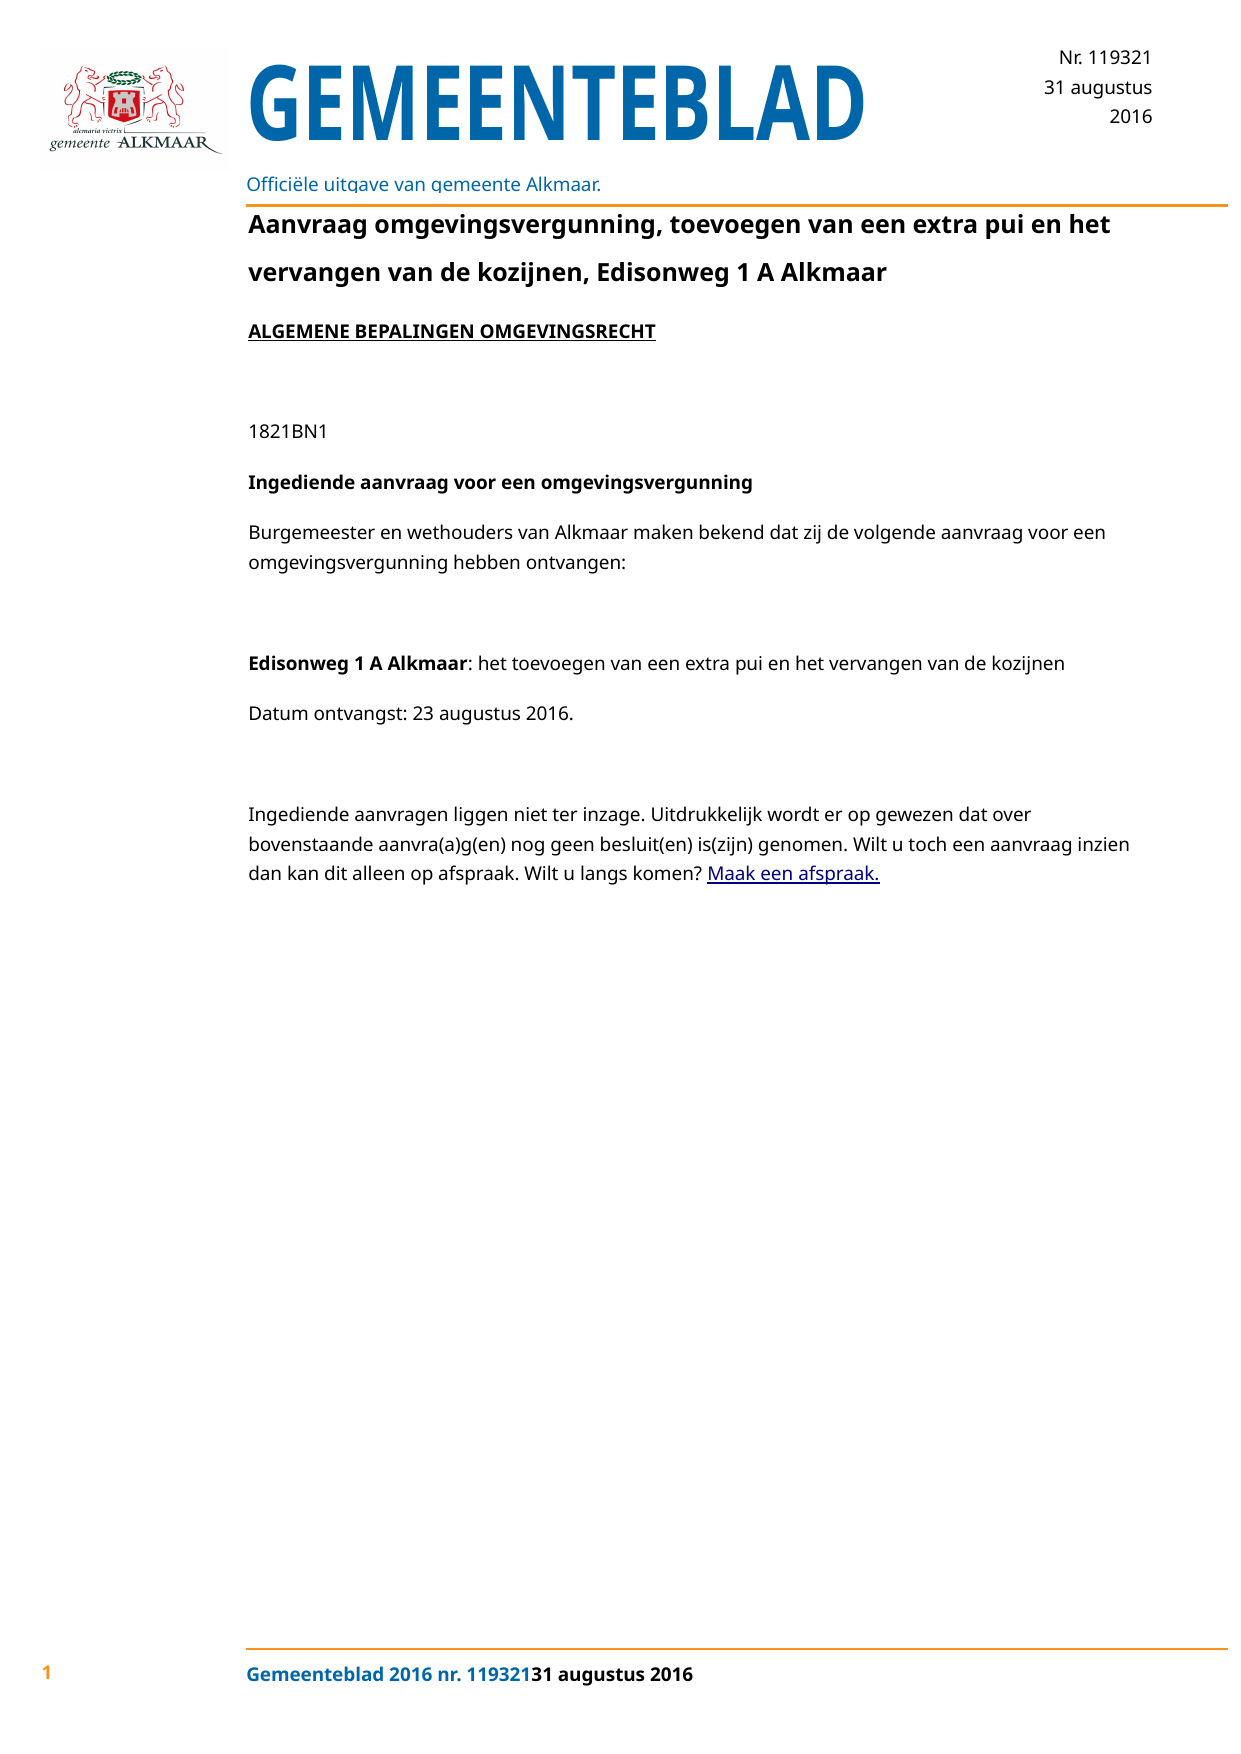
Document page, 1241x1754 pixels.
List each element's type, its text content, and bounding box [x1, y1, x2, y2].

text Ingediende aanvraag voor een omgevingsvergunning [248, 469, 1152, 495]
text Aanvraag omgevingsvergunning, toevoegen van een extra pui en het vervangen van de kozijnen, Edisonweg 1 A Alkmaar [248, 207, 1152, 288]
text ALGEMENE BEPALINGEN OMGEVINGSRECHT [248, 318, 1152, 344]
text Datum ontvangst: 23 augustus 2016. [248, 700, 1152, 726]
text Ingediende aanvragen liggen niet ter inzage. Uitdrukkelijk wordt er op gewezen dat over bovenstaande aanvra(a)g(en) nog geen besluit(en) is(zijn) genomen. Wilt u toch een aanvraag inzien dan kan dit alleen op afspraak. Wilt u langs komen? Maak een afspraak. [248, 801, 1152, 886]
text Burgemeester en wethouders van Alkmaar maken bekend dat zij de volgende aanvraag voor een omgevingsvergunning hebben ontvangen: [248, 519, 1152, 575]
text 1821BN1 [248, 419, 1152, 444]
text Edisonweg 1 A Alkmaar: het toevoegen van een extra pui en het vervangen van de kozijnen [248, 650, 1152, 676]
picture [41, 47, 231, 172]
